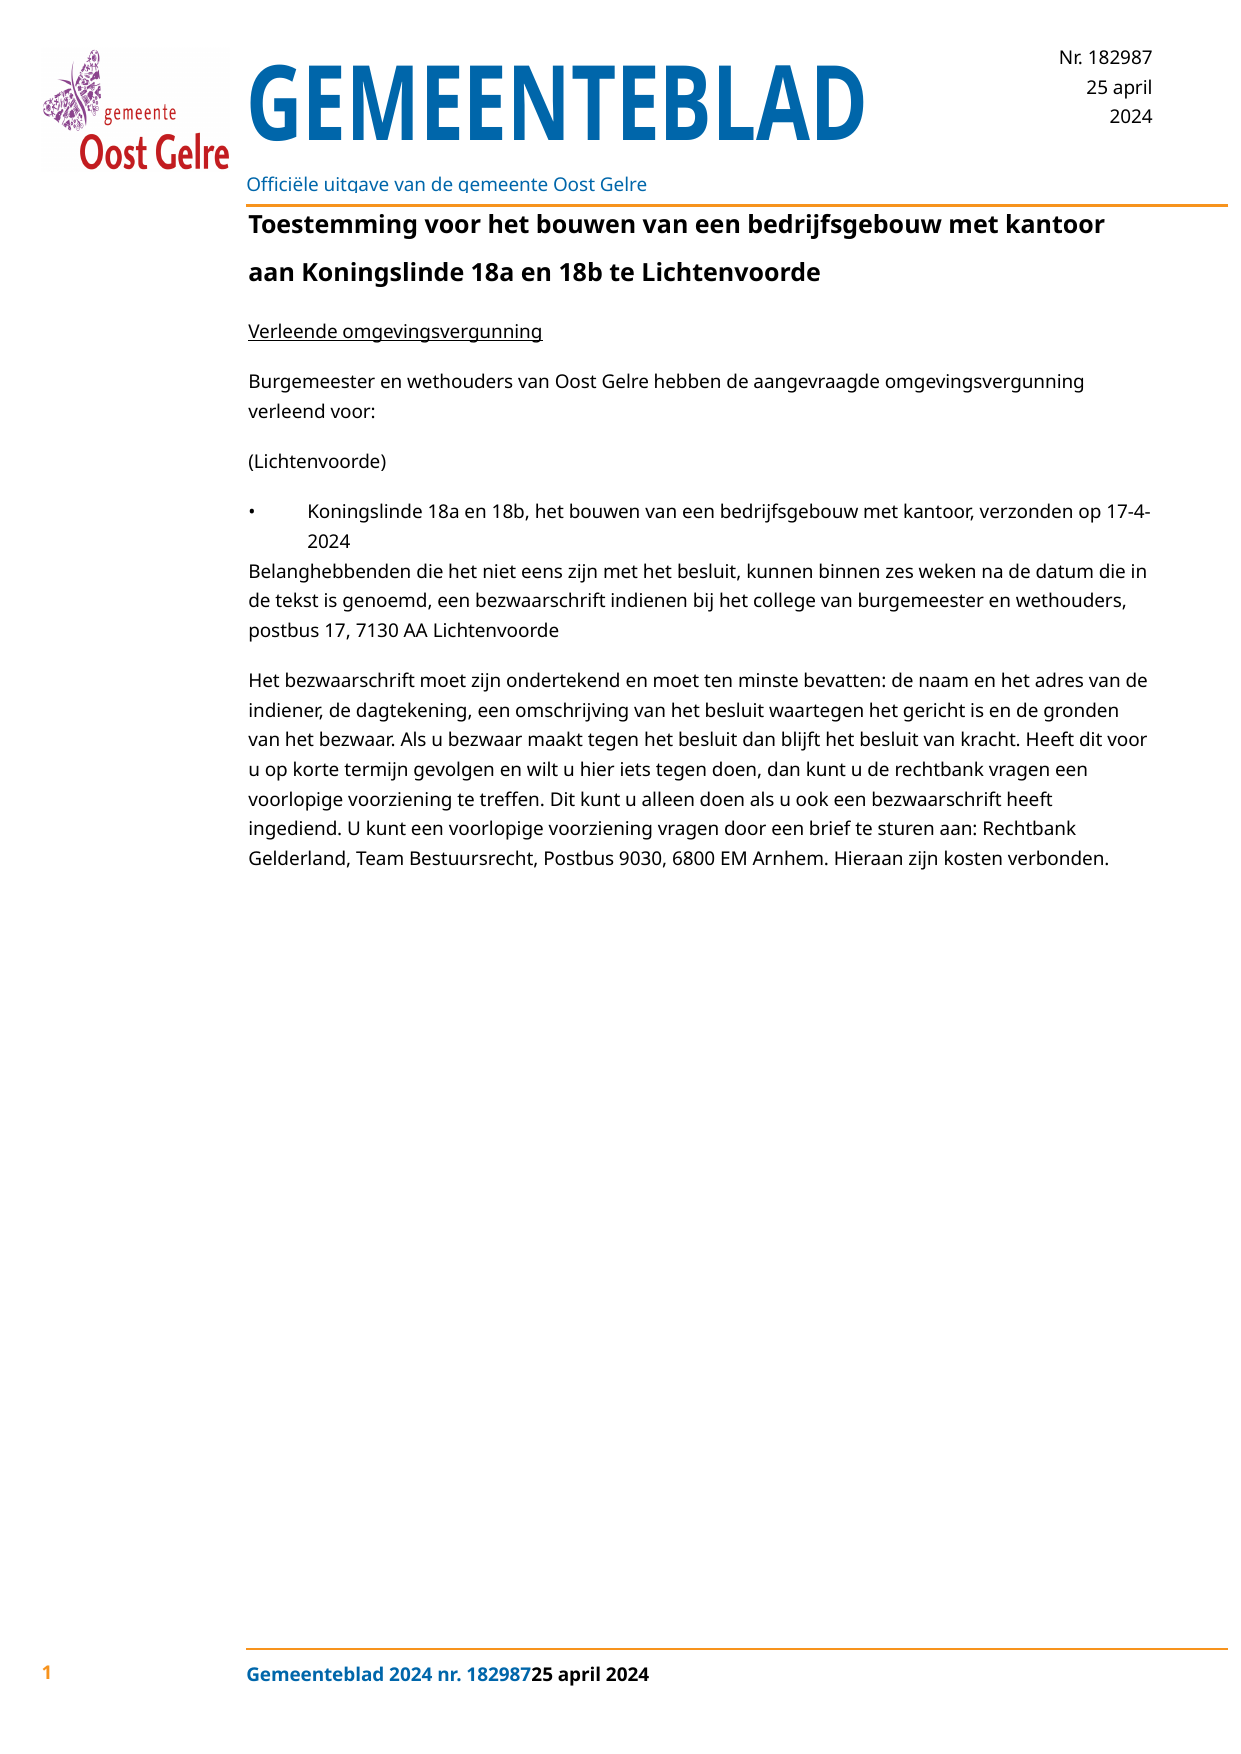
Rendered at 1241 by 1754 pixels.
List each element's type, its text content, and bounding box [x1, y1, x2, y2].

text Toestemming voor het bouwen van een bedrijfsgebouw met kantoor aan Koningslinde 18a en 18b te Lichtenvoorde [248, 207, 1152, 288]
picture [41, 47, 231, 172]
text (Lichtenvoorde) [248, 448, 1152, 474]
text Het bezwaarschrift moet zijn ondertekend en moet ten minste bevatten: de naam en het adres van de indiener, de dagtekening, een omschrijving van het besluit waartegen het gericht is en de gronden van het bezwaar. Als u bezwaar maakt tegen het besluit dan blijft het besluit van kracht. Heeft dit voor u op korte termijn gevolgen en wilt u hier iets tegen doen, dan kunt u de rechtbank vragen een voorlopige voorziening te treffen. Dit kunt u alleen doen als u ook een bezwaarschrift heeft ingediend. U kunt een voorlopige voorziening vragen door een brief te sturen aan: Rechtbank Gelderland, Team Bestuursrecht, Postbus 9030, 6800 EM Arnhem. Hieraan zijn kosten verbonden. [248, 667, 1152, 871]
list Koningslinde 18a en 18b, het bouwen van een bedrijfsgebouw met kantoor, verzonden op 17-4-2024 [248, 499, 1152, 554]
text Belanghebbenden die het niet eens zijn met het besluit, kunnen binnen zes weken na de datum die in de tekst is genoemd, een bezwaarschrift indienen bij het college van burgemeester en wethouders, postbus 17, 7130 AA Lichtenvoorde [248, 558, 1152, 643]
text Burgemeester en wethouders van Oost Gelre hebben de aangevraagde omgevingsvergunning verleend voor: [248, 368, 1152, 424]
text Verleende omgevingsvergunning [248, 318, 1152, 344]
